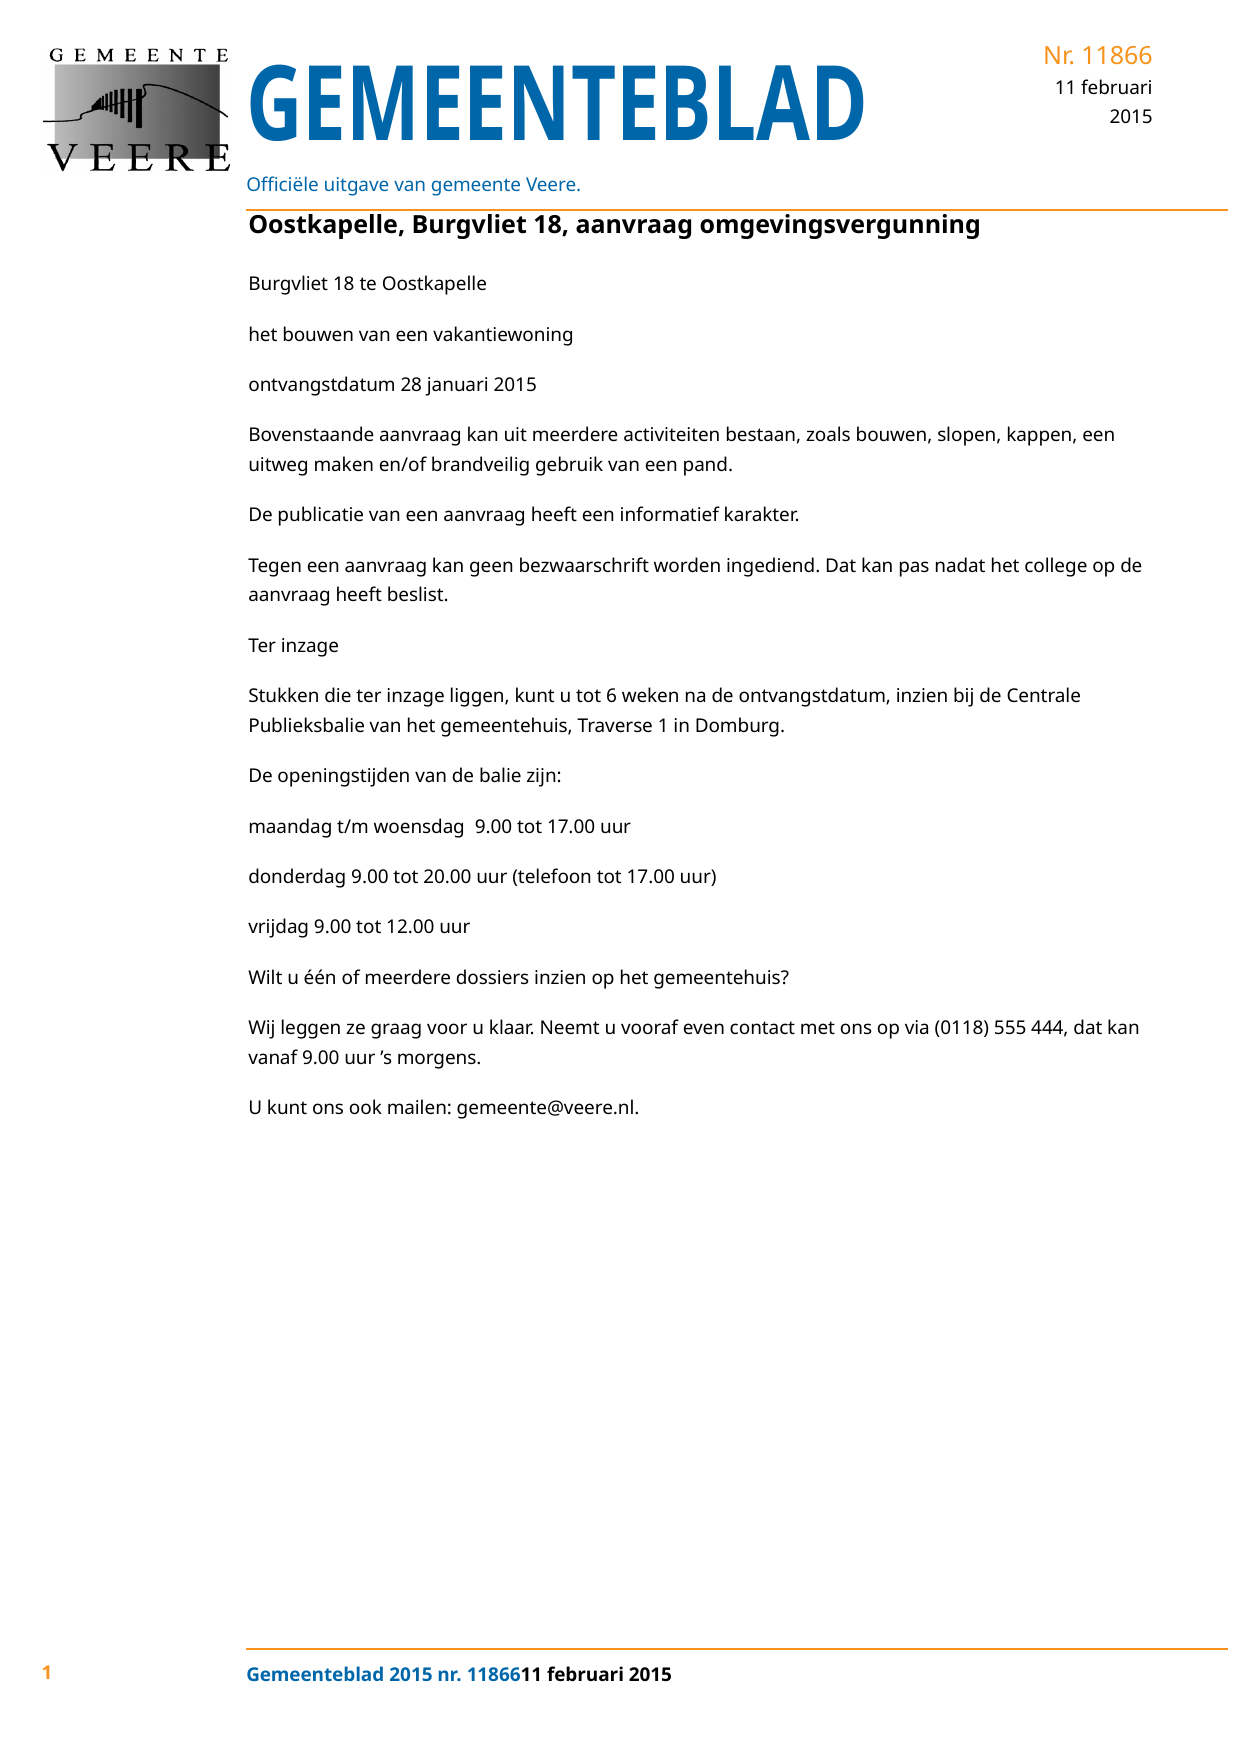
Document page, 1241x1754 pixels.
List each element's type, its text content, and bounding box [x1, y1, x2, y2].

text ontvangstdatum 28 januari 2015 [248, 371, 1152, 397]
text Wilt u één of meerdere dossiers inzien op het gemeentehuis? [248, 964, 1152, 990]
text vrijdag 9.00 tot 12.00 uur [248, 914, 1152, 939]
text maandag t/m woensdag 9.00 tot 17.00 uur [248, 813, 1152, 838]
text De publicatie van een aanvraag heeft een informatief karakter. [248, 502, 1152, 527]
text Burgvliet 18 te Oostkapelle [248, 270, 1152, 296]
text U kunt ons ook mailen: gemeente@veere.nl. [248, 1094, 1152, 1120]
text het bouwen van een vakantiewoning [248, 321, 1152, 346]
text Ter inzage [248, 632, 1152, 658]
text Wij leggen ze graag voor u klaar. Neemt u vooraf even contact met ons op via (0118) 555 444, dat kan vanaf 9.00 uur ’s morgens. [248, 1014, 1152, 1070]
picture [41, 47, 231, 172]
text Stukken die ter inzage liggen, kunt u tot 6 weken na de ontvangstdatum, inzien bij de Centrale Publieksbalie van het gemeentehuis, Traverse 1 in Domburg. [248, 682, 1152, 738]
text Tegen een aanvraag kan geen bezwaarschrift worden ingediend. Dat kan pas nadat het college op de aanvraag heeft beslist. [248, 552, 1152, 607]
text donderdag 9.00 tot 20.00 uur (telefoon tot 17.00 uur) [248, 863, 1152, 889]
text Bovenstaande aanvraag kan uit meerdere activiteiten bestaan, zoals bouwen, slopen, kappen, een uitweg maken en/of brandveilig gebruik van een pand. [248, 422, 1152, 477]
text De openingstijden van de balie zijn: [248, 762, 1152, 788]
text Oostkapelle, Burgvliet 18, aanvraag omgevingsvergunning [248, 211, 1152, 241]
